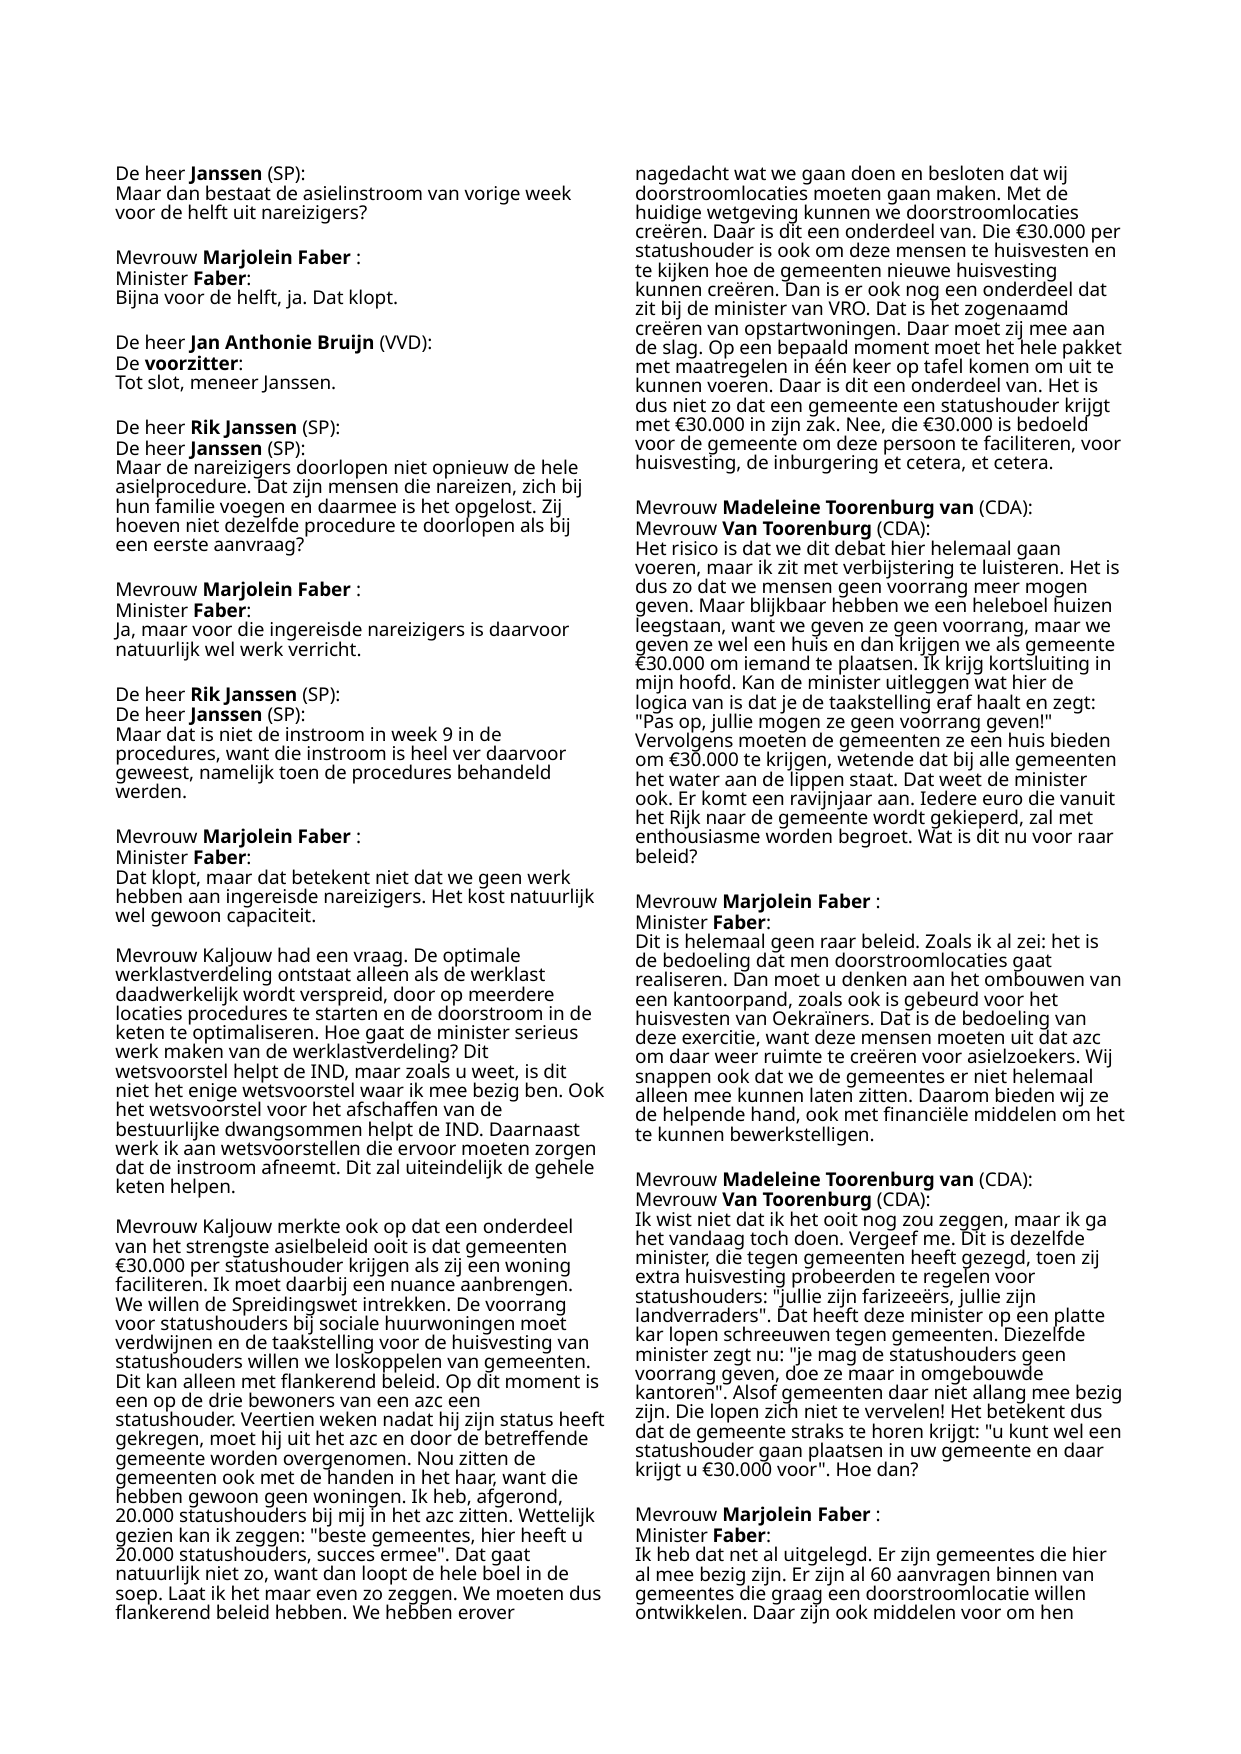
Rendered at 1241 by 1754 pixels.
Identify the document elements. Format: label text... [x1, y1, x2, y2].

text Ik wist niet dat ik het ooit nog zou zeggen, maar ik ga het vandaag toch doen. Vergeef me. Dit is dezelfde minister, die tegen gemeenten heeft gezegd, toen zij extra huisvesting probeerden te regelen voor statushouders: "jullie zijn farizeeërs, jullie zijn landverraders". Dat heeft deze minister op een platte kar lopen schreeuwen tegen gemeenten. Diezelfde minister zegt nu: "je mag de statushouders geen voorrang geven, doe ze maar in omgebouwde kantoren". Alsof gemeenten daar niet allang mee bezig zijn. Die lopen zich niet te vervelen! Het betekent dus dat de gemeente straks te horen krijgt: "u kunt wel een statushouder gaan plaatsen in uw gemeente en daar krijgt u €30.000 voor". Hoe dan? [635, 1211, 1125, 1481]
text Minister Faber: [115, 602, 605, 621]
text Minister Faber: [635, 914, 1125, 933]
text Mevrouw Kaljouw merkte ook op dat een onderdeel van het strengste asielbeleid ooit is dat gemeenten €30.000 per statushouder krijgen als zij een woning faciliteren. Ik moet daarbij een nuance aanbrengen. We willen de Spreidingswet intrekken. De voorrang voor statushouders bij sociale huurwoningen moet verdwijnen en de taakstelling voor de huisvesting van statushouders willen we loskoppelen van gemeenten. Dit kan alleen met flankerend beleid. Op dit moment is een op de drie bewoners van een azc een statushouder. Veertien weken nadat hij zijn status heeft gekregen, moet hij uit het azc en door de betreffende gemeente worden overgenomen. Nou zitten de gemeenten ook met de handen in het haar, want die hebben gewoon geen woningen. Ik heb, afgerond, 20.000 statushouders bij mij in het azc zitten. Wettelijk gezien kan ik zeggen: "beste gemeentes, hier heeft u 20.000 statushouders, succes ermee". Dat gaat natuurlijk niet zo, want dan loopt de hele boel in de soep. Laat ik het maar even zo zeggen. We moeten dus flankerend beleid hebben. We hebben erover [115, 1218, 605, 1623]
text Ik heb dat net al uitgelegd. Er zijn gemeentes die hier al mee bezig zijn. Er zijn al 60 aanvragen binnen van gemeentes die graag een doorstroomlocatie willen ontwikkelen. Daar zijn ook middelen voor om hen [635, 1546, 1125, 1623]
text Mevrouw Marjolein Faber : [115, 244, 605, 270]
text Maar de nareizigers doorlopen niet opnieuw de hele asielprocedure. Dat zijn mensen die nareizen, zich bij hun familie voegen en daarmee is het opgelost. Zij hoeven niet dezelfde procedure te doorlopen als bij een eerste aanvraag? [115, 459, 605, 556]
text Mevrouw Van Toorenburg (CDA): [635, 520, 1125, 539]
text Mevrouw Madeleine Toorenburg van (CDA): [635, 494, 1125, 520]
text Minister Faber: [115, 270, 605, 289]
text Mevrouw Marjolein Faber : [115, 576, 605, 602]
text Dit is helemaal geen raar beleid. Zoals ik al zei: het is de bedoeling dat men doorstroomlocaties gaat realiseren. Dan moet u denken aan het ombouwen van een kantoorpand, zoals ook is gebeurd voor het huisvesten van Oekraïners. Dat is de bedoeling van deze exercitie, want deze mensen moeten uit dat azc om daar weer ruimte te creëren voor asielzoekers. Wij snappen ook dat we de gemeentes er niet helemaal alleen mee kunnen laten zitten. Daarom bieden wij ze de helpende hand, ook met financiële middelen om het te kunnen bewerkstelligen. [635, 933, 1125, 1145]
text Mevrouw Marjolein Faber : [635, 888, 1125, 914]
text Mevrouw Marjolein Faber : [115, 824, 605, 849]
text De heer Rik Janssen (SP): [115, 681, 605, 706]
text Dat klopt, maar dat betekent niet dat we geen werk hebben aan ingereisde nareizigers. Het kost natuurlijk wel gewoon capaciteit. [115, 869, 605, 926]
text Ja, maar voor die ingereisde nareizigers is daarvoor natuurlijk wel werk verricht. [115, 621, 605, 660]
text Tot slot, meneer Janssen. [115, 374, 605, 393]
text Minister Faber: [635, 1527, 1125, 1546]
text Bijna voor de helft, ja. Dat klopt. [115, 289, 605, 308]
text De heer Janssen (SP): [115, 706, 605, 726]
text De voorzitter: [115, 355, 605, 374]
text Mevrouw Kaljouw had een vraag. De optimale werklastverdeling ontstaat alleen als de werklast daadwerkelijk wordt verspreid, door op meerdere locaties procedures te starten en de doorstroom in de keten te optimaliseren. Hoe gaat de minister serieus werk maken van de werklastverdeling? Dit wetsvoorstel helpt de IND, maar zoals u weet, is dit niet het enige wetsvoorstel waar ik mee bezig ben. Ook het wetsvoorstel voor het afschaffen van de bestuurlijke dwangsommen helpt de IND. Daarnaast werk ik aan wetsvoorstellen die ervoor moeten zorgen dat de instroom afneemt. Dit zal uiteindelijk de gehele keten helpen. [115, 947, 605, 1198]
text De heer Janssen (SP): [115, 440, 605, 459]
text Mevrouw Madeleine Toorenburg van (CDA): [635, 1166, 1125, 1191]
text nagedacht wat we gaan doen en besloten dat wij doorstroomlocaties moeten gaan maken. Met de huidige wetgeving kunnen we doorstroomlocaties creëren. Daar is dit een onderdeel van. Die €30.000 per statushouder is ook om deze mensen te huisvesten en te kijken hoe de gemeenten nieuwe huisvesting kunnen creëren. Dan is er ook nog een onderdeel dat zit bij de minister van VRO. Dat is het zogenaamd creëren van opstartwoningen. Daar moet zij mee aan de slag. Op een bepaald moment moet het hele pakket met maatregelen in één keer op tafel komen om uit te kunnen voeren. Daar is dit een onderdeel van. Het is dus niet zo dat een gemeente een statushouder krijgt met €30.000 in zijn zak. Nee, die €30.000 is bedoeld voor de gemeente om deze persoon te faciliteren, voor huisvesting, de inburgering et cetera, et cetera. [635, 165, 1125, 474]
text Maar dan bestaat de asielinstroom van vorige week voor de helft uit nareizigers? [115, 184, 605, 223]
text De heer Rik Janssen (SP): [115, 414, 605, 440]
text Mevrouw Marjolein Faber : [635, 1501, 1125, 1527]
text Mevrouw Van Toorenburg (CDA): [635, 1191, 1125, 1211]
text Maar dat is niet de instroom in week 9 in de procedures, want die instroom is heel ver daarvoor geweest, namelijk toen de procedures behandeld werden. [115, 726, 605, 803]
text Minister Faber: [115, 849, 605, 869]
text De heer Janssen (SP): [115, 165, 605, 184]
text De heer Jan Anthonie Bruijn (VVD): [115, 329, 605, 355]
text Het risico is dat we dit debat hier helemaal gaan voeren, maar ik zit met verbijstering te luisteren. Het is dus zo dat we mensen geen voorrang meer mogen geven. Maar blijkbaar hebben we een heleboel huizen leegstaan, want we geven ze geen voorrang, maar we geven ze wel een huis en dan krijgen we als gemeente €30.000 om iemand te plaatsen. Ik krijg kortsluiting in mijn hoofd. Kan de minister uitleggen wat hier de logica van is dat je de taakstelling eraf haalt en zegt: "Pas op, jullie mogen ze geen voorrang geven!" Vervolgens moeten de gemeenten ze een huis bieden om €30.000 te krijgen, wetende dat bij alle gemeenten het water aan de lippen staat. Dat weet de minister ook. Er komt een ravijnjaar aan. Iedere euro die vanuit het Rijk naar de gemeente wordt gekieperd, zal met enthousiasme worden begroet. Wat is dit nu voor raar beleid? [635, 539, 1125, 867]
